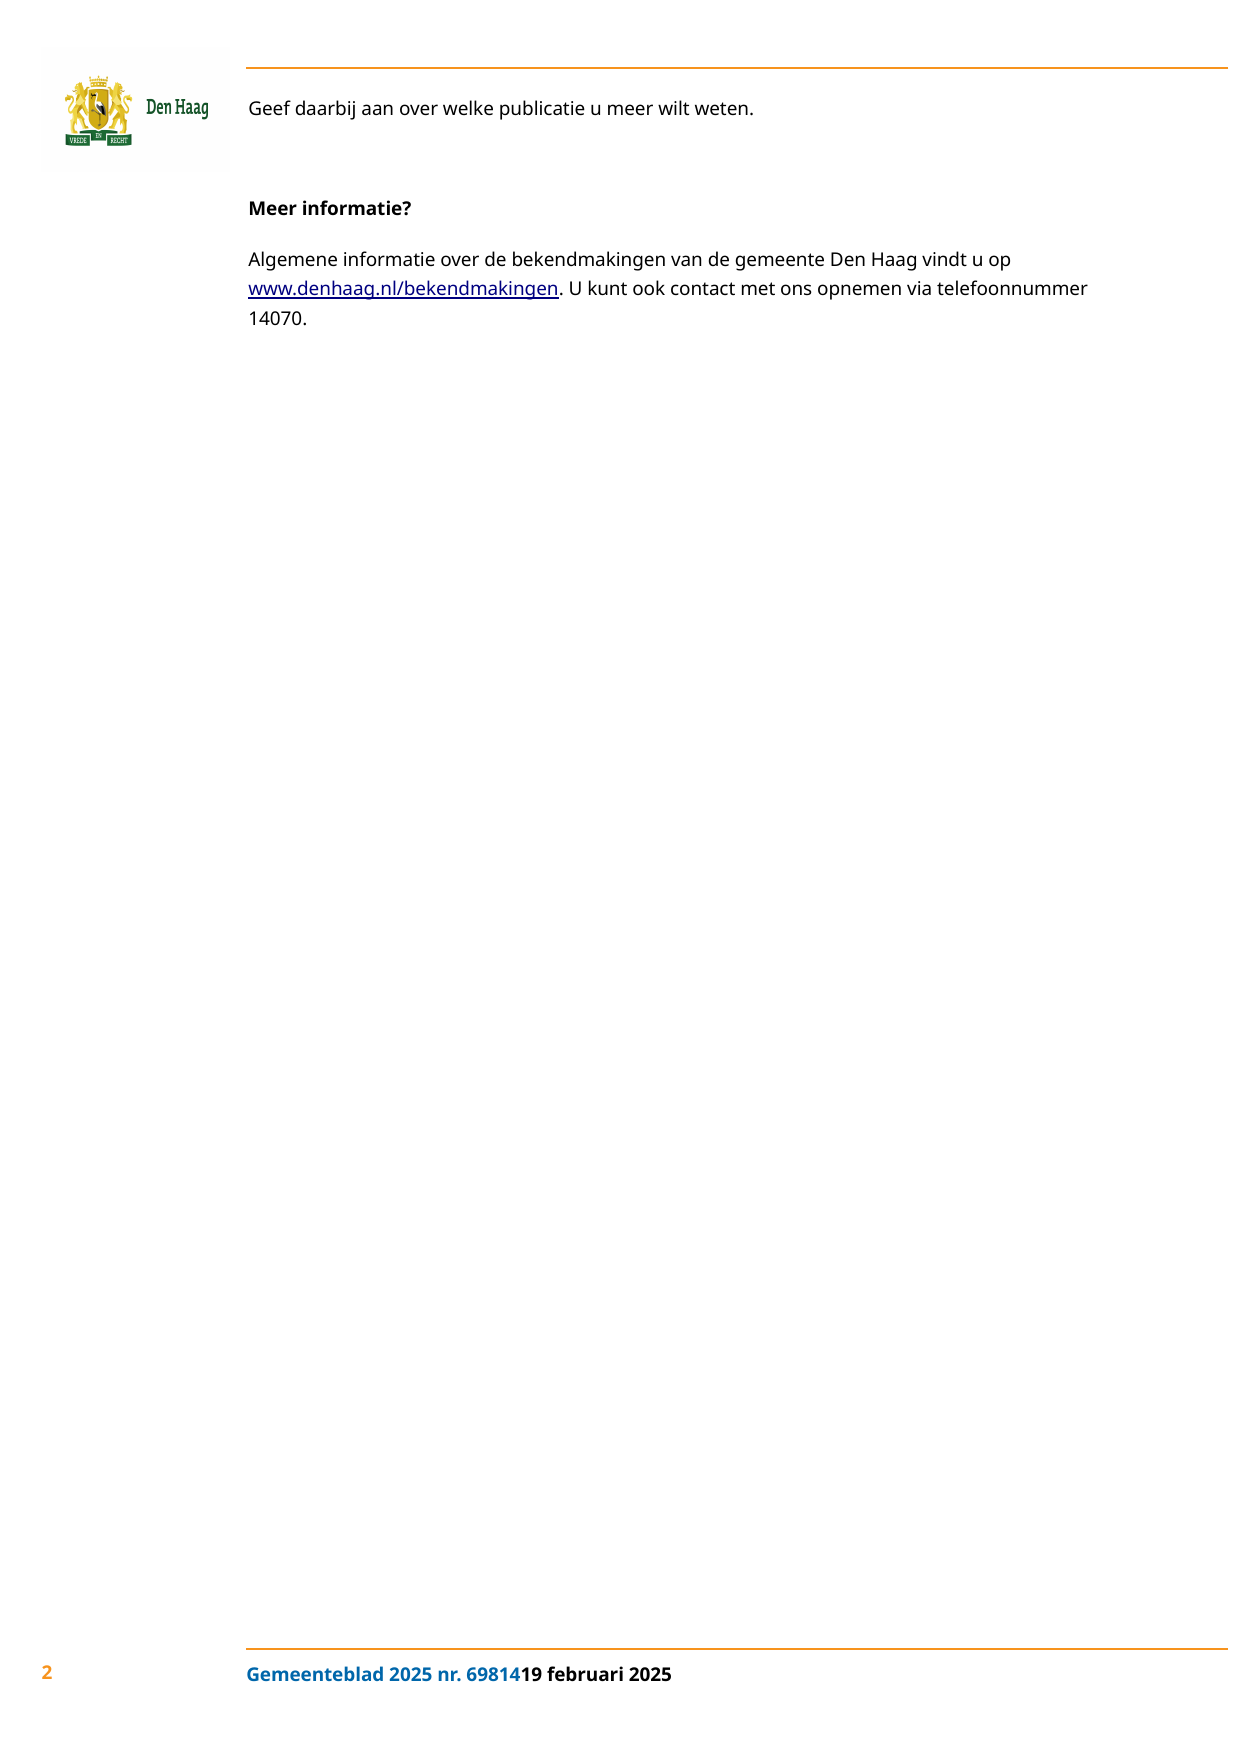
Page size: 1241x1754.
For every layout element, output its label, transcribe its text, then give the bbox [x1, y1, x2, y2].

text Meer informatie? [248, 196, 1152, 221]
text Algemene informatie over de bekendmakingen van de gemeente Den Haag vindt u op www.denhaag.nl/bekendmakingen. U kunt ook contact met ons opnemen via telefoonnummer 14070. [248, 246, 1152, 331]
picture [41, 47, 231, 172]
text Geef daarbij aan over welke publicatie u meer wilt weten. [248, 95, 1152, 121]
